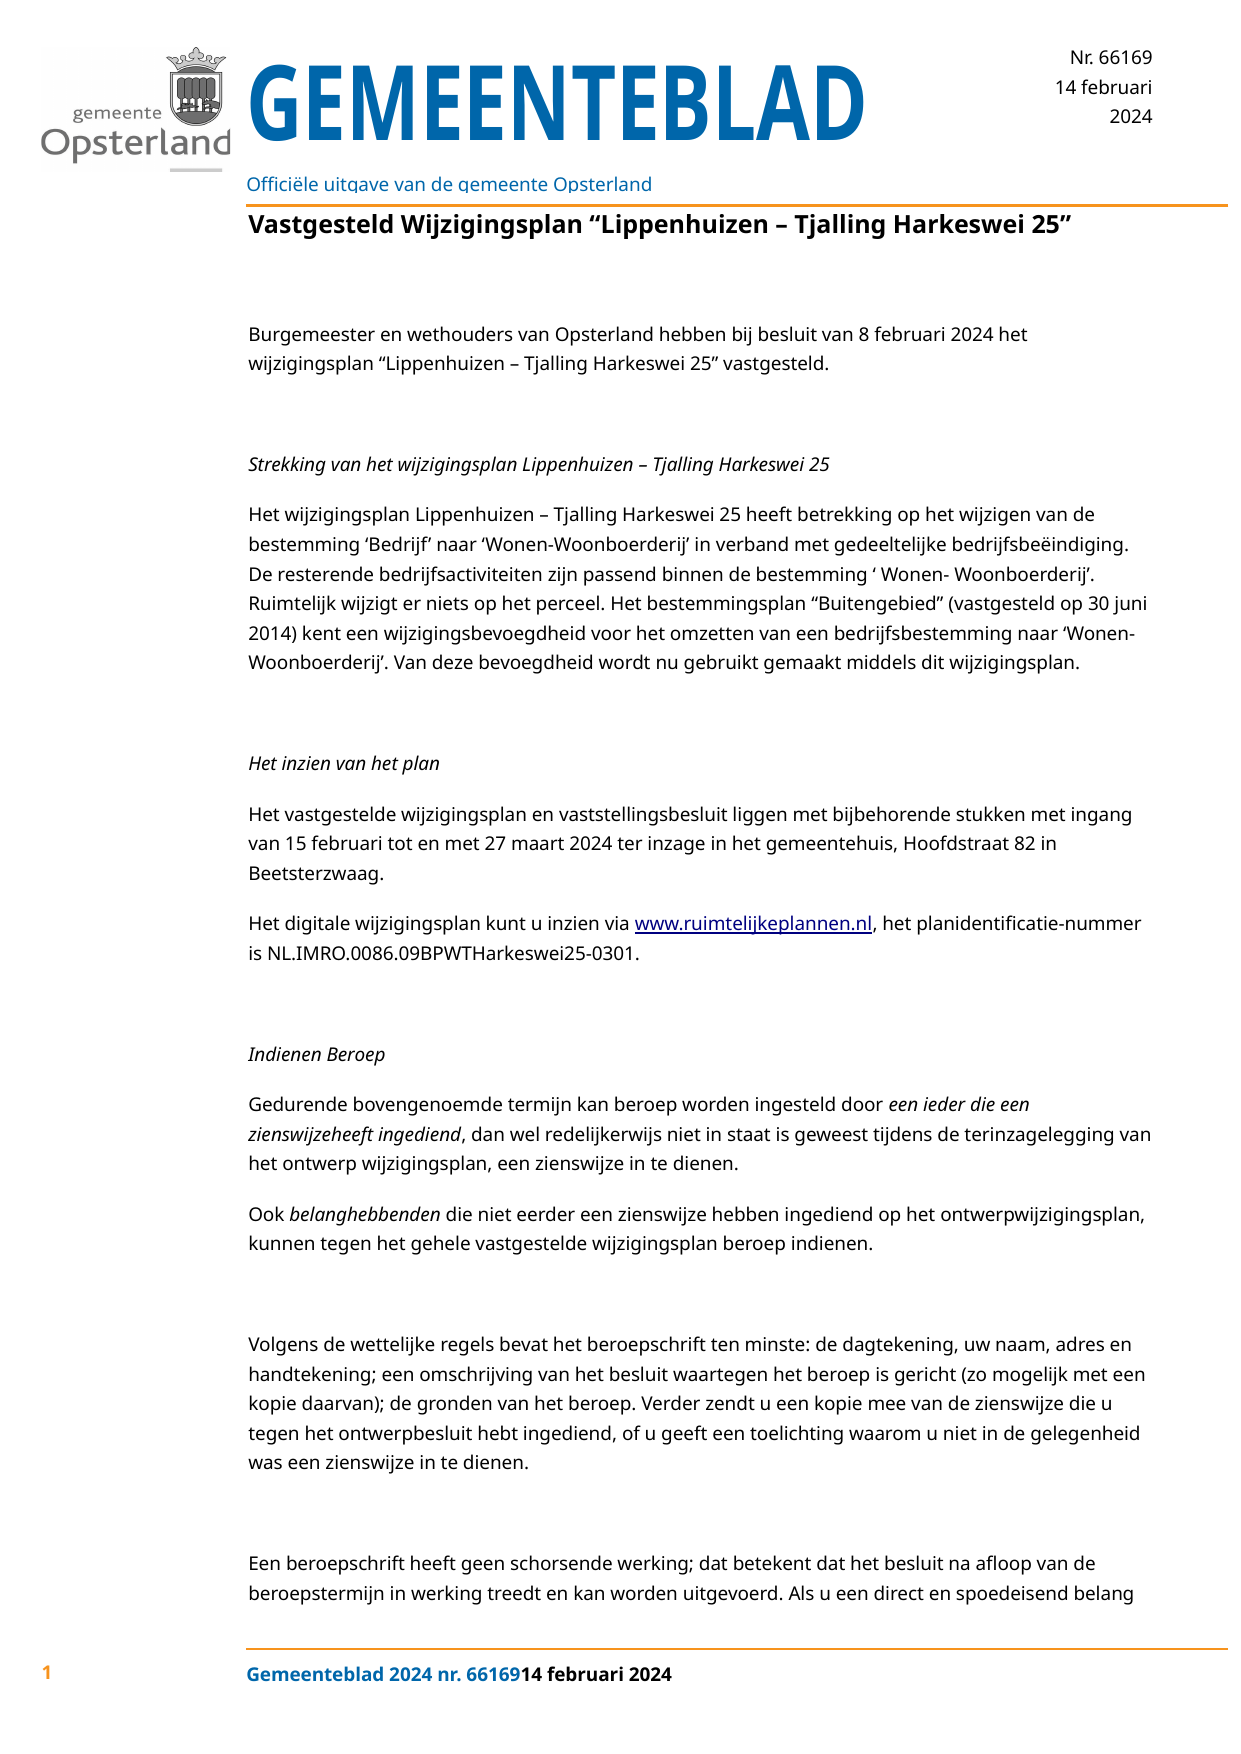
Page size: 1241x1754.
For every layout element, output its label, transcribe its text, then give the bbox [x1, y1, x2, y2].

text Volgens de wettelijke regels bevat het beroepschrift ten minste: de dagtekening, uw naam, adres en handtekening; een omschrijving van het besluit waartegen het beroep is gericht (zo mogelijk met een kopie daarvan); de gronden van het beroep. Verder zendt u een kopie mee van de zienswijze die u tegen het ontwerpbesluit hebt ingediend, of u geeft een toelichting waarom u niet in de gelegenheid was een zienswijze in te dienen. [248, 1331, 1152, 1475]
text Een beroepschrift heeft geen schorsende werking; dat betekent dat het besluit na afloop van de beroepstermijn in werking treedt en kan worden uitgevoerd. Als u een direct en spoedeisend belang [248, 1550, 1152, 1606]
text Vastgesteld Wijzigingsplan “Lippenhuizen – Tjalling Harkeswei 25” [248, 207, 1152, 241]
picture [41, 47, 231, 172]
text Het vastgestelde wijzigingsplan en vaststellingsbesluit liggen met bijbehorende stukken met ingang van 15 februari tot en met 27 maart 2024 ter inzage in het gemeentehuis, Hoofdstraat 82 in Beetsterzwaag. [248, 801, 1152, 886]
text Het wijzigingsplan Lippenhuizen – Tjalling Harkeswei 25 heeft betrekking op het wijzigen van de bestemming ‘Bedrijf’ naar ‘Wonen-Woonboerderij’ in verband met gedeeltelijke bedrijfsbeëindiging. De resterende bedrijfsactiviteiten zijn passend binnen de bestemming ‘ Wonen- Woonboerderij’. Ruimtelijk wijzigt er niets op het perceel. Het bestemmingsplan “Buitengebied” (vastgesteld op 30 juni 2014) kent een wijzigingsbevoegdheid voor het omzetten van een bedrijfsbestemming naar ‘Wonen- Woonboerderij’. Van deze bevoegdheid wordt nu gebruikt gemaakt middels dit wijzigingsplan. [248, 502, 1152, 675]
text Ook belanghebbenden die niet eerder een zienswijze hebben ingediend op het ontwerpwijzigingsplan, kunnen tegen het gehele vastgestelde wijzigingsplan beroep indienen. [248, 1201, 1152, 1256]
text Strekking van het wijzigingsplan Lippenhuizen – Tjalling Harkeswei 25 [248, 451, 1152, 477]
text Gedurende bovengenoemde termijn kan beroep worden ingesteld door een ieder die een zienswijzeheeft ingediend, dan wel redelijkerwijs niet in staat is geweest tijdens de terinzagelegging van het ontwerp wijzigingsplan, een zienswijze in te dienen. [248, 1091, 1152, 1176]
text Burgemeester en wethouders van Opsterland hebben bij besluit van 8 februari 2024 het wijzigingsplan “Lippenhuizen – Tjalling Harkeswei 25” vastgesteld. [248, 321, 1152, 376]
text Het digitale wijzigingsplan kunt u inzien via www.ruimtelijkeplannen.nl, het planidentificatie-nummer is NL.IMRO.0086.09BPWTHarkeswei25-0301. [248, 910, 1152, 966]
text Indienen Beroep [248, 1041, 1152, 1066]
text Het inzien van het plan [248, 750, 1152, 776]
